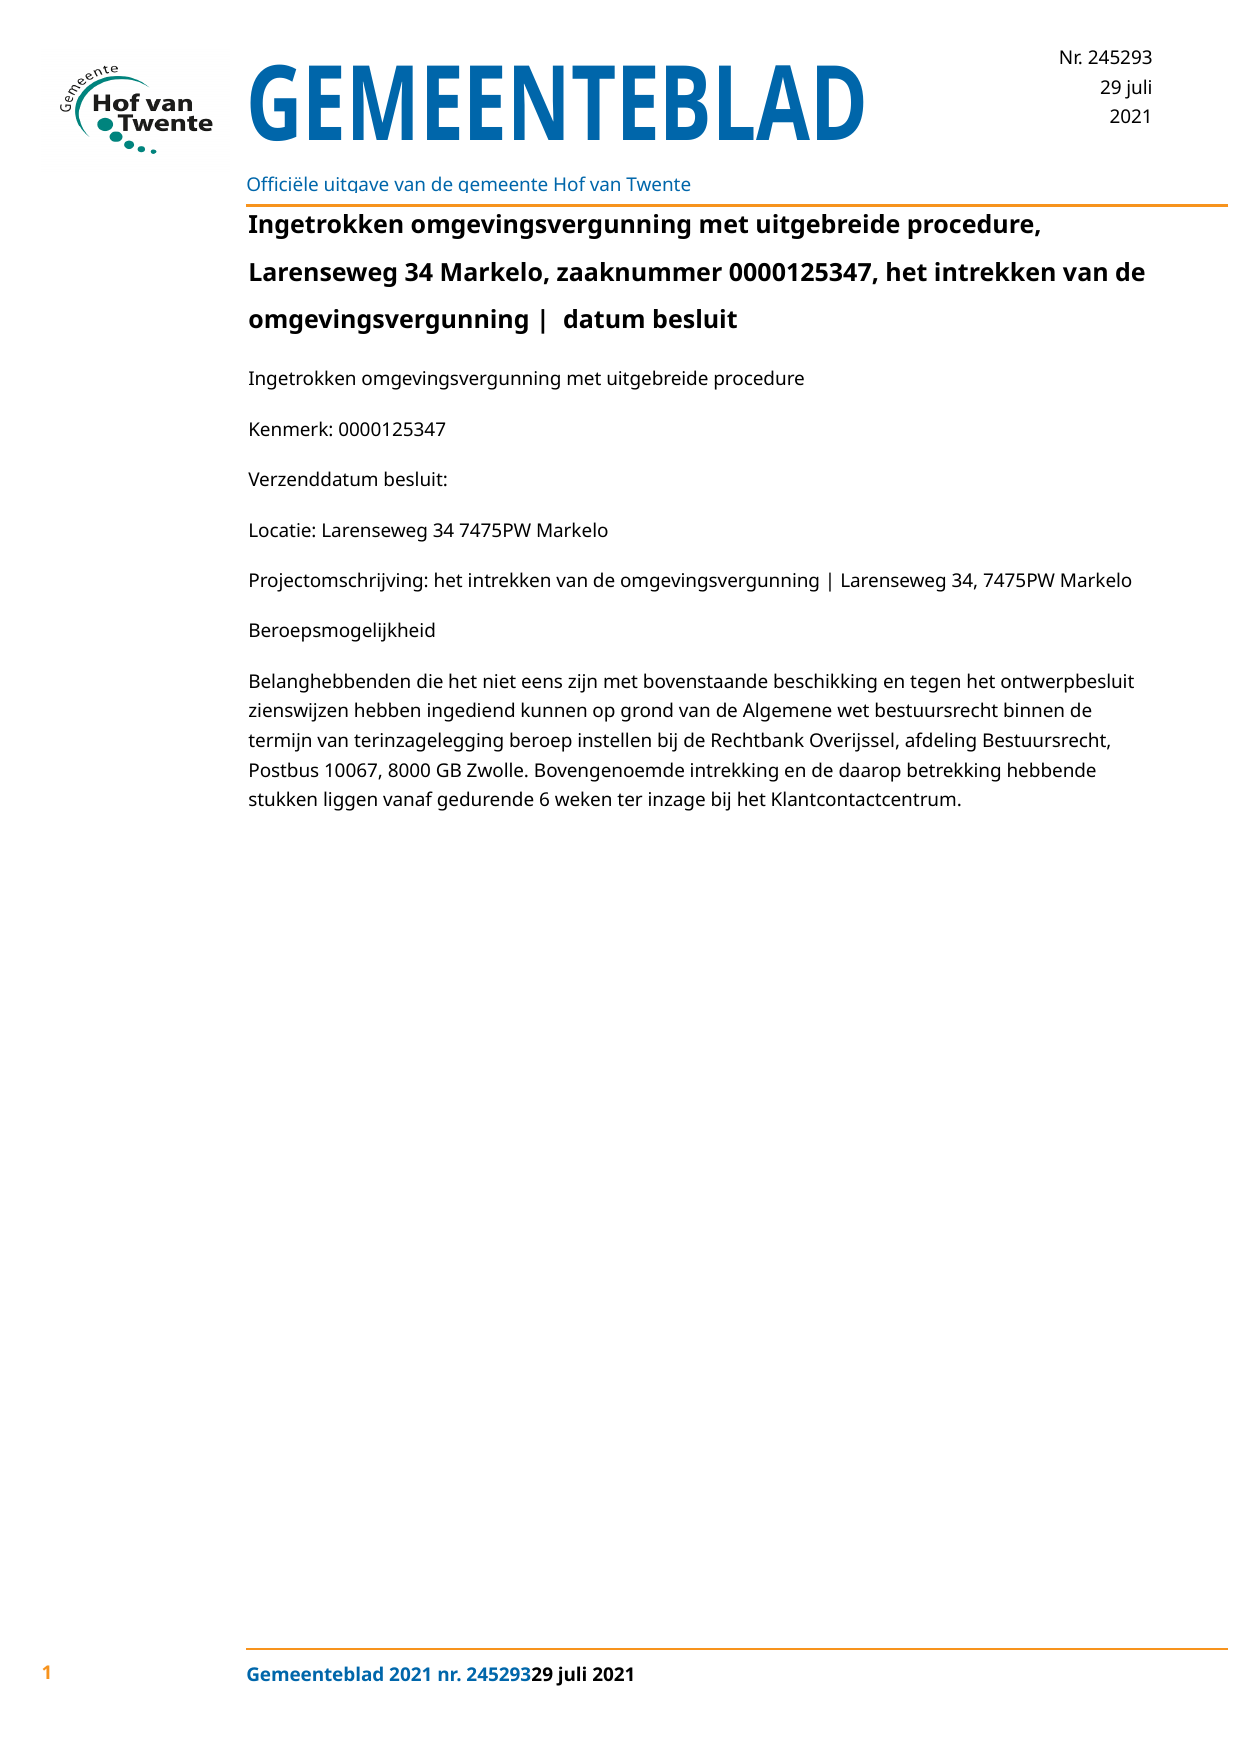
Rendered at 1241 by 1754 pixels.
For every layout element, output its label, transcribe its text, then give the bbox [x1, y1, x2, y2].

picture [41, 47, 231, 172]
text Kenmerk: 0000125347 [248, 416, 1152, 442]
text Locatie: Larenseweg 34 7475PW Markelo [248, 517, 1152, 542]
text Projectomschrijving: het intrekken van de omgevingsvergunning | Larenseweg 34, 7475PW Markelo [248, 567, 1152, 593]
text Beroepsmogelijkheid [248, 618, 1152, 643]
text Ingetrokken omgevingsvergunning met uitgebreide procedure, Larenseweg 34 Markelo, zaaknummer 0000125347, het intrekken van de omgevingsvergunning | datum besluit [248, 207, 1152, 336]
text Ingetrokken omgevingsvergunning met uitgebreide procedure [248, 366, 1152, 391]
text Verzenddatum besluit: [248, 466, 1152, 492]
text Belanghebbenden die het niet eens zijn met bovenstaande beschikking en tegen het ontwerpbesluit zienswijzen hebben ingediend kunnen op grond van de Algemene wet bestuursrecht binnen de termijn van terinzagelegging beroep instellen bij de Rechtbank Overijssel, afdeling Bestuursrecht, Postbus 10067, 8000 GB Zwolle. Bovengenoemde intrekking en de daarop betrekking hebbende stukken liggen vanaf gedurende 6 weken ter inzage bij het Klantcontactcentrum. [248, 668, 1152, 812]
